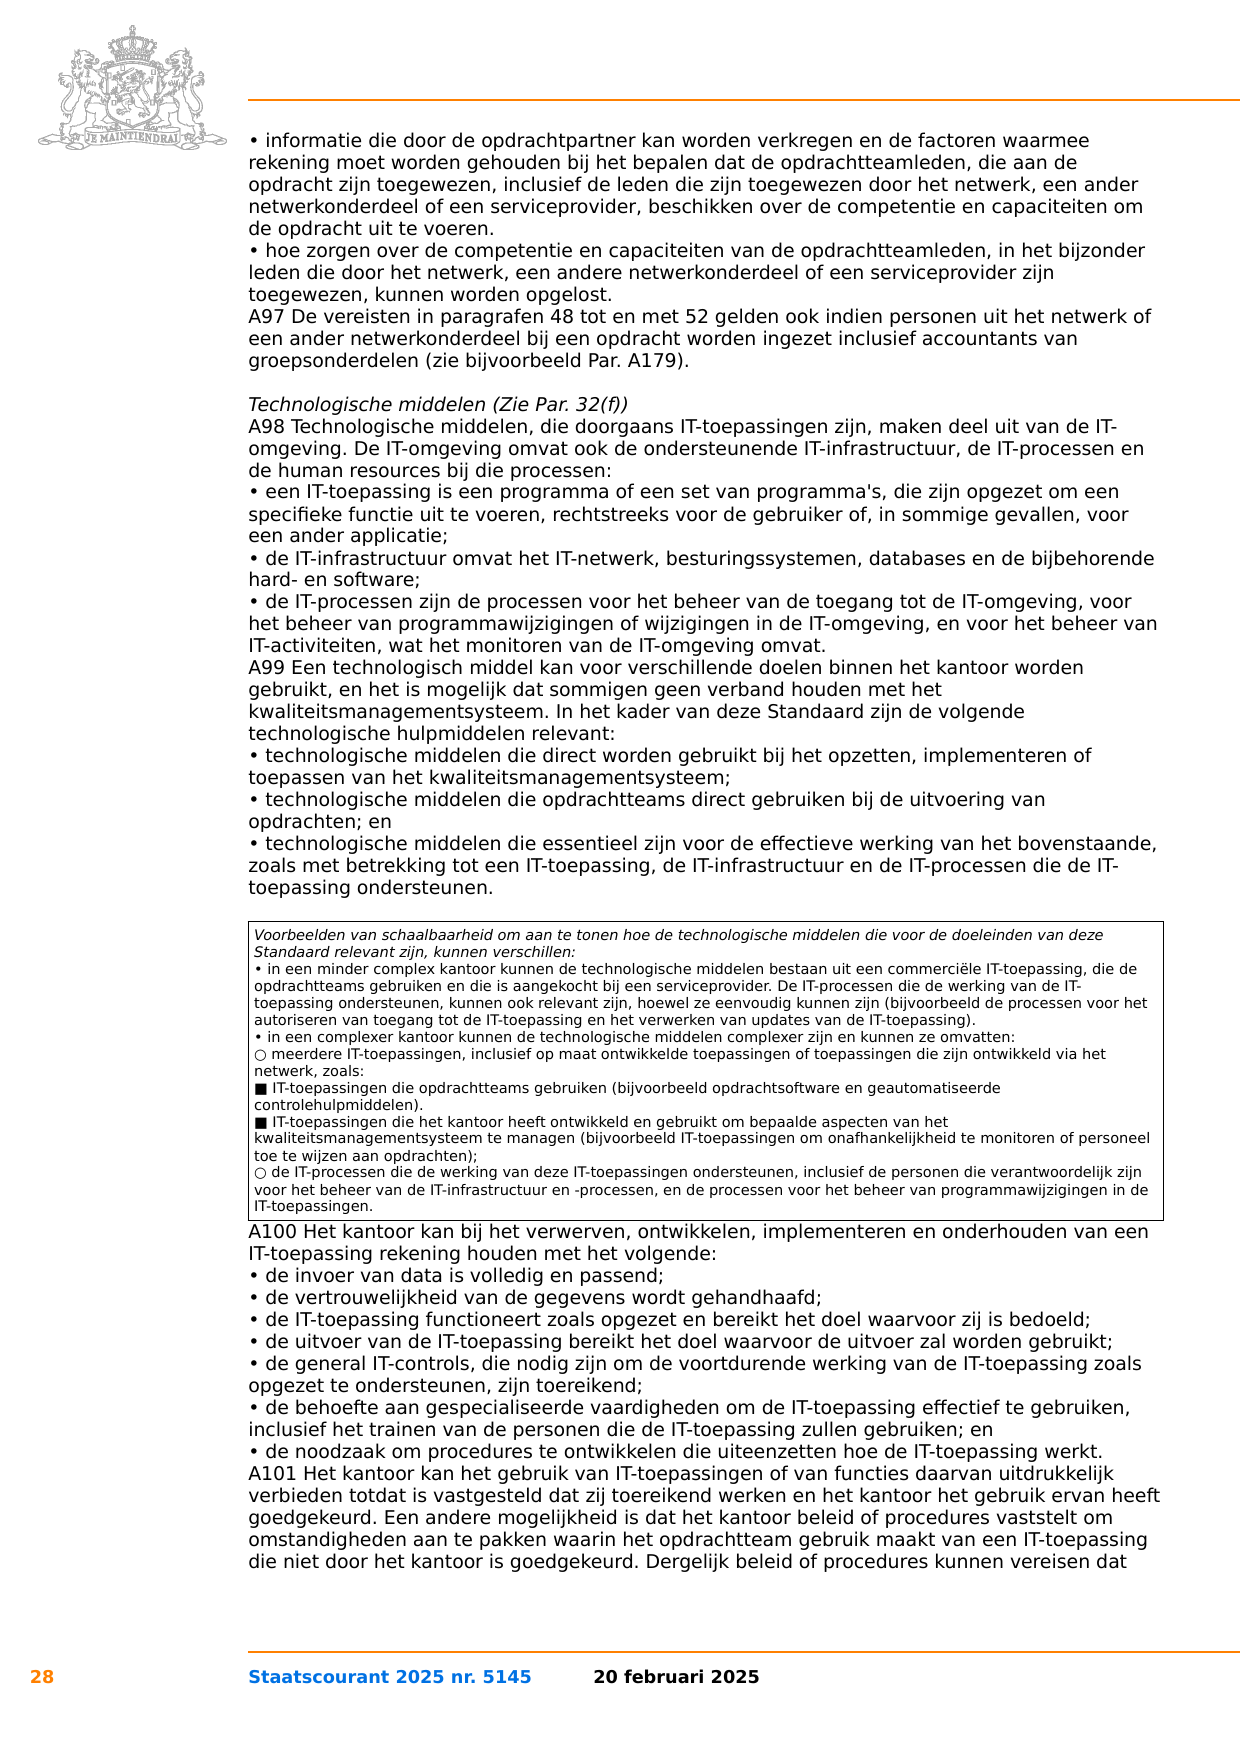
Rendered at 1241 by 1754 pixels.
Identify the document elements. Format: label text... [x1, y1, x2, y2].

text • technologische middelen die opdrachtteams direct gebruiken bij de uitvoering van opdrachten; en [248, 789, 1163, 833]
table_header Voorbeelden van schaalbaarheid om aan te tonen hoe de technologische middelen die voor de doeleinden van deze Standaard relevant zijn, kunnen verschillen: • in een minder complex kantoor kunnen de technologische middelen bestaan uit een commerciële IT-toepassing, die de opdrachtteams gebruiken en die is aangekocht bij een serviceprovider. De IT-processen die de werking van de IT-toepassing ondersteunen, kunnen ook relevant zijn, hoewel ze eenvoudig kunnen zijn (bijvoorbeeld de processen voor het autoriseren van toegang tot de IT-toepassing en het verwerken van updates van de IT-toepassing). • in een complexer kantoor kunnen de technologische middelen complexer zijn en kunnen ze omvatten: ○ meerdere IT-toepassingen, inclusief op maat ontwikkelde toepassingen of toepassingen die zijn ontwikkeld via het netwerk, zoals: ■ IT-toepassingen die opdrachtteams gebruiken (bijvoorbeeld opdrachtsoftware en geautomatiseerde controlehulpmiddelen). ■ IT-toepassingen die het kantoor heeft ontwikkeld en gebruikt om bepaalde aspecten van het kwaliteitsmanagementsysteem te managen (bijvoorbeeld IT-toepassingen om onafhankelijkheid te monitoren of personeel toe te wijzen aan opdrachten); ○ de IT-processen die de werking van deze IT-toepassingen ondersteunen, inclusief de personen die verantwoordelijk zijn voor het beheer van de IT-infrastructuur en -processen, en de processen voor het beheer van programmawijzigingen in de IT-toepassingen. [249, 922, 1163, 1220]
text • een IT-toepassing is een programma of een set van programma's, die zijn opgezet om een specifieke functie uit te voeren, rechtstreeks voor de gebruiker of, in sommige gevallen, voor een ander applicatie; [248, 481, 1163, 547]
text A100 Het kantoor kan bij het verwerven, ontwikkelen, implementeren en onderhouden van een IT-toepassing rekening houden met het volgende: [248, 1221, 1163, 1265]
text • de IT-processen zijn de processen voor het beheer van de toegang tot de IT-omgeving, voor het beheer van programmawijzigingen of wijzigingen in de IT-omgeving, en voor het beheer van IT-activiteiten, wat het monitoren van de IT-omgeving omvat. [248, 591, 1163, 657]
text • de invoer van data is volledig en passend; [248, 1265, 1163, 1287]
text • hoe zorgen over de competentie en capaciteiten van de opdrachtteamleden, in het bijzonder leden die door het netwerk, een andere netwerkonderdeel of een serviceprovider zijn toegewezen, kunnen worden opgelost. [248, 240, 1163, 306]
text A97 De vereisten in paragrafen 48 tot en met 52 gelden ook indien personen uit het netwerk of een ander netwerkonderdeel bij een opdracht worden ingezet inclusief accountants van groepsonderdelen (zie bijvoorbeeld Par. A179). [248, 306, 1163, 372]
text • de IT-toepassing functioneert zoals opgezet en bereikt het doel waarvoor zij is bedoeld; [248, 1309, 1163, 1331]
text • de behoefte aan gespecialiseerde vaardigheden om de IT-toepassing effectief te gebruiken, inclusief het trainen van de personen die de IT-toepassing zullen gebruiken; en [248, 1397, 1163, 1441]
text • de uitvoer van de IT-toepassing bereikt het doel waarvoor de uitvoer zal worden gebruikt; [248, 1331, 1163, 1353]
text A99 Een technologisch middel kan voor verschillende doelen binnen het kantoor worden gebruikt, en het is mogelijk dat sommigen geen verband houden met het kwaliteitsmanagementsysteem. In het kader van deze Standaard zijn de volgende technologische hulpmiddelen relevant: [248, 657, 1163, 745]
text • de general IT-controls, die nodig zijn om de voortdurende werking van de IT-toepassing zoals opgezet te ondersteunen, zijn toereikend; [248, 1353, 1163, 1397]
text • informatie die door de opdrachtpartner kan worden verkregen en de factoren waarmee rekening moet worden gehouden bij het bepalen dat de opdrachtteamleden, die aan de opdracht zijn toegewezen, inclusief de leden die zijn toegewezen door het netwerk, een ander netwerkonderdeel of een serviceprovider, beschikken over de competentie en capaciteiten om de opdracht uit te voeren. [248, 130, 1163, 240]
text • de IT-infrastructuur omvat het IT-netwerk, besturingssystemen, databases en de bijbehorende hard- en software; [248, 547, 1163, 591]
text • de vertrouwelijkheid van de gegevens wordt gehandhaafd; [248, 1287, 1163, 1309]
text A101 Het kantoor kan het gebruik van IT-toepassingen of van functies daarvan uitdrukkelijk verbieden totdat is vastgesteld dat zij toereikend werken en het kantoor het gebruik ervan heeft goedgekeurd. Een andere mogelijkheid is dat het kantoor beleid of procedures vaststelt om omstandigheden aan te pakken waarin het opdrachtteam gebruik maakt van een IT-toepassing die niet door het kantoor is goedgekeurd. Dergelijk beleid of procedures kunnen vereisen dat [248, 1463, 1163, 1573]
text • de noodzaak om procedures te ontwikkelen die uiteenzetten hoe de IT-toepassing werkt. [248, 1441, 1163, 1463]
subtitle Technologische middelen (Zie Par. 32(f)) [248, 393, 1163, 416]
text • technologische middelen die essentieel zijn voor de effectieve werking van het bovenstaande, zoals met betrekking tot een IT-toepassing, de IT-infrastructuur en de IT-processen die de IT-toepassing ondersteunen. [248, 833, 1163, 899]
text A98 Technologische middelen, die doorgaans IT-toepassingen zijn, maken deel uit van de IT-omgeving. De IT-omgeving omvat ook de ondersteunende IT-infrastructuur, de IT-processen en de human resources bij die processen: [248, 416, 1163, 481]
text • technologische middelen die direct worden gebruikt bij het opzetten, implementeren of toepassen van het kwaliteitsmanagementsysteem; [248, 745, 1163, 789]
picture [38, 25, 227, 150]
